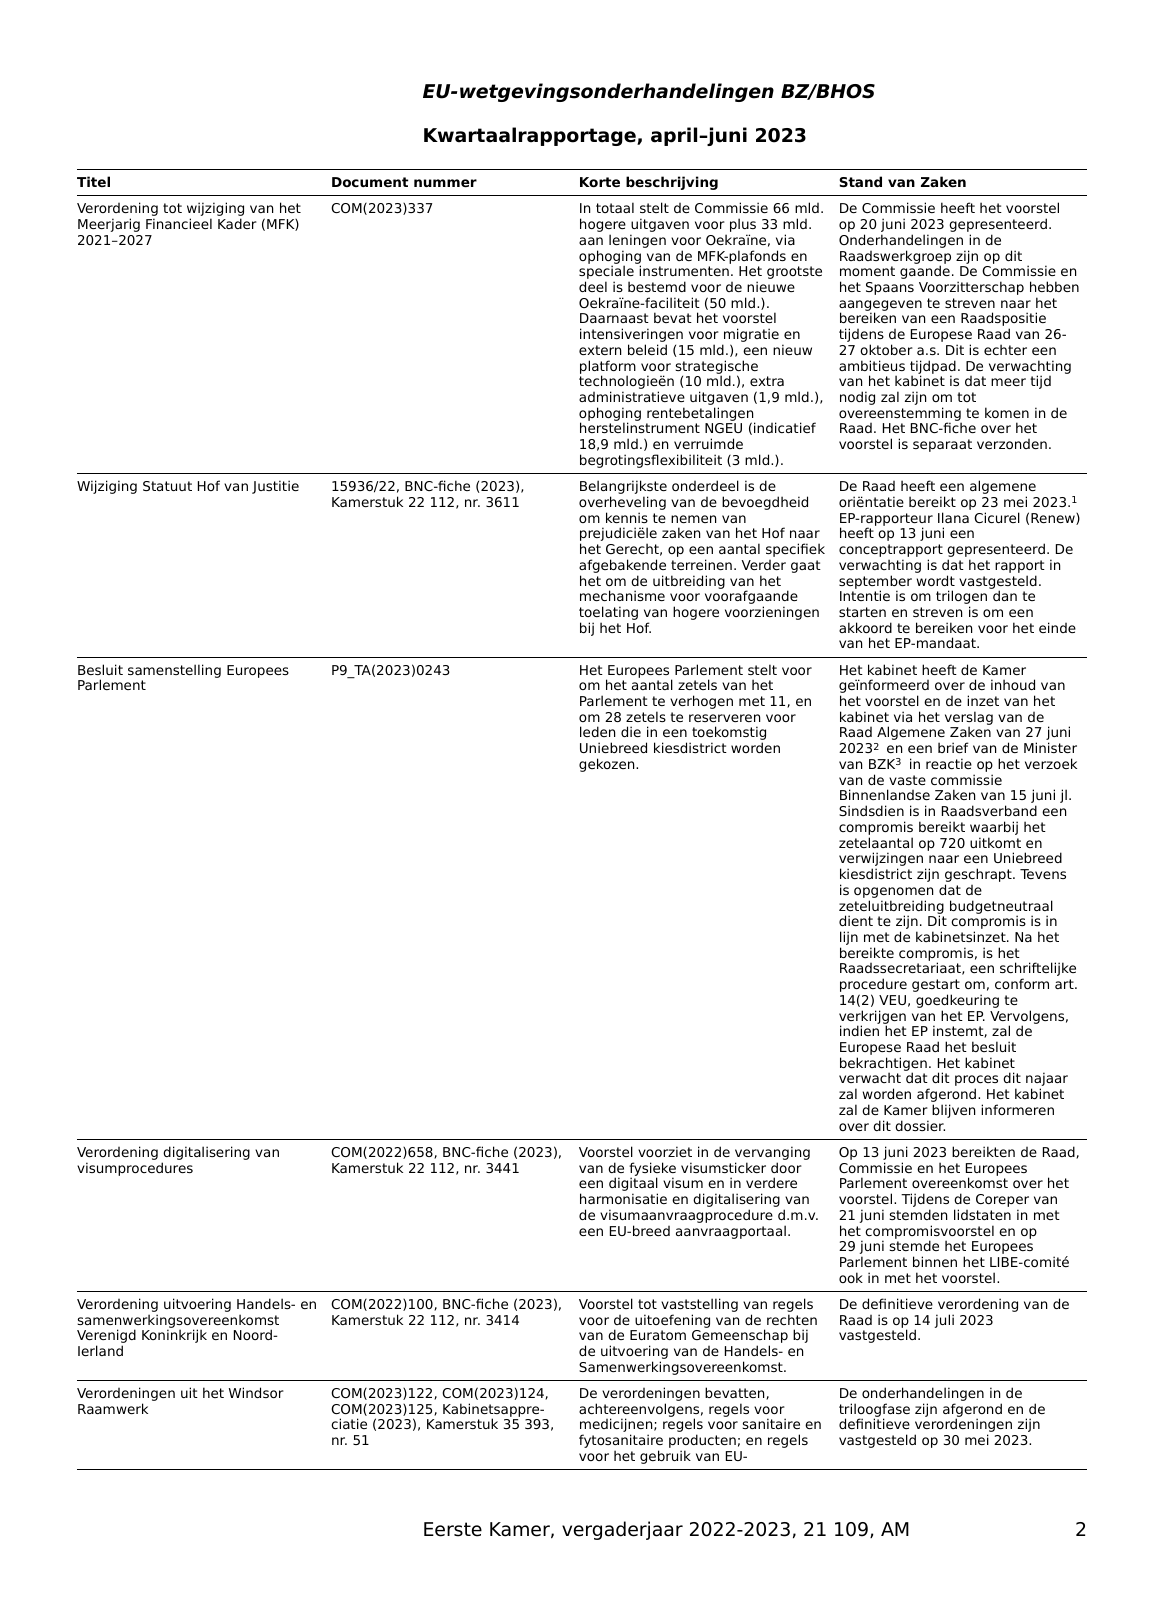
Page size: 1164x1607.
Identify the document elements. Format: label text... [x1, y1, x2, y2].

table_cell De Commissie heeft het voorstel op 20 juni 2023 gepresenteerd. Onderhandelingen in de Raadswerkgroep zijn op dit moment gaande. De Commissie en het Spaans Voorzitterschap hebben aangegeven te streven naar het bereiken van een Raadspositie tijdens de Europese Raad van 26-27 oktober a.s. Dit is echter een ambitieus tijdpad. De verwachting van het kabinet is dat meer tijd nodig zal zijn om tot overeenstemming te komen in de Raad. Het BNC-fiche over het voorstel is separaat verzonden. [833, 196, 1087, 473]
table_cell Verordening tot wijziging van het Meerjarig Financieel Kader (MFK) 2021–2027 [77, 196, 325, 473]
subtitle Kwartaalrapportage, april–juni 2023 [422, 125, 1087, 147]
table_cell COM(2023)122, COM(2023)124, COM(2023)125, Kabinetsappre-ciatie (2023), Kamerstuk 35 393, nr. 51 [325, 1381, 573, 1469]
table_cell Voorstel tot vaststelling van regels voor de uitoefening van de rechten van de Euratom Gemeenschap bij de uitvoering van de Handels- en Samenwerkingsovereenkomst. [573, 1292, 833, 1380]
table_header Document nummer [325, 170, 573, 195]
table_cell Wijziging Statuut Hof van Justitie [77, 474, 325, 657]
table_header Stand van Zaken [833, 170, 1087, 195]
table_cell COM(2023)337 [325, 196, 573, 473]
table_cell P9_TA(2023)0243 [325, 658, 573, 1139]
table_cell De Raad heeft een algemene oriëntatie bereikt op 23 mei 2023.1 EP-rapporteur Ilana Cicurel (Renew) heeft op 13 juni een conceptrapport gepresenteerd. De verwachting is dat het rapport in september wordt vastgesteld. Intentie is om trilogen dan te starten en streven is om een akkoord te bereiken voor het einde van het EP-mandaat. [833, 474, 1087, 657]
subtitle EU-wetgevingsonderhandelingen BZ/BHOS [422, 81, 1087, 103]
table_cell Voorstel voorziet in de vervanging van de fysieke visumsticker door een digitaal visum en in verdere harmonisatie en digitalisering van de visumaanvraagprocedure d.m.v. een EU-breed aanvraagportaal. [573, 1140, 833, 1291]
table_cell Op 13 juni 2023 bereikten de Raad, Commissie en het Europees Parlement overeenkomst over het voorstel. Tijdens de Coreper van 21 juni stemden lidstaten in met het compromisvoorstel en op 29 juni stemde het Europees Parlement binnen het LIBE-comité ook in met het voorstel. [833, 1140, 1087, 1291]
table_cell De verordeningen bevatten, achtereenvolgens, regels voor medicijnen; regels voor sanitaire en fytosanitaire producten; en regels voor het gebruik van EU- [573, 1381, 833, 1469]
table_header Korte beschrijving [573, 170, 833, 195]
table_cell Het kabinet heeft de Kamer geïnformeerd over de inhoud van het voorstel en de inzet van het kabinet via het verslag van de Raad Algemene Zaken van 27 juni 20232 en een brief van de Minister van BZK3 in reactie op het verzoek van de vaste commissie Binnenlandse Zaken van 15 juni jl. Sindsdien is in Raadsverband een compromis bereikt waarbij het zetelaantal op 720 uitkomt en verwijzingen naar een Uniebreed kiesdistrict zijn geschrapt. Tevens is opgenomen dat de zeteluitbreiding budgetneutraal dient te zijn. Dit compromis is in lijn met de kabinetsinzet. Na het bereikte compromis, is het Raadssecretariaat, een schriftelijke procedure gestart om, conform art. 14(2) VEU, goedkeuring te verkrijgen van het EP. Vervolgens, indien het EP instemt, zal de Europese Raad het besluit bekrachtigen. Het kabinet verwacht dat dit proces dit najaar zal worden afgerond. Het kabinet zal de Kamer blijven informeren over dit dossier. [833, 658, 1087, 1139]
table_cell COM(2022)100, BNC-fiche (2023), Kamerstuk 22 112, nr. 3414 [325, 1292, 573, 1380]
table_cell In totaal stelt de Commissie 66 mld. hogere uitgaven voor plus 33 mld. aan leningen voor Oekraïne, via ophoging van de MFK-plafonds en speciale instrumenten. Het grootste deel is bestemd voor de nieuwe Oekraïne-faciliteit (50 mld.). Daarnaast bevat het voorstel intensiveringen voor migratie en extern beleid (15 mld.), een nieuw platform voor strategische technologieën (10 mld.), extra administratieve uitgaven (1,9 mld.), ophoging rentebetalingen herstelinstrument NGEU (indicatief 18,9 mld.) en verruimde begrotingsflexibiliteit (3 mld.). [573, 196, 833, 473]
table_cell Verordeningen uit het Windsor Raamwerk [77, 1381, 325, 1469]
table_cell Het Europees Parlement stelt voor om het aantal zetels van het Parlement te verhogen met 11, en om 28 zetels te reserveren voor leden die in een toekomstig Uniebreed kiesdistrict worden gekozen. [573, 658, 833, 1139]
table_cell Verordening digitalisering van visumprocedures [77, 1140, 325, 1291]
table_header Titel [77, 170, 325, 195]
table_cell Verordening uitvoering Handels- en samenwerkingsovereenkomst Verenigd Koninkrijk en Noord-Ierland [77, 1292, 325, 1380]
table_cell 15936/22, BNC-fiche (2023), Kamerstuk 22 112, nr. 3611 [325, 474, 573, 657]
table_cell De definitieve verordening van de Raad is op 14 juli 2023 vastgesteld. [833, 1292, 1087, 1380]
table_cell Besluit samenstelling Europees Parlement [77, 658, 325, 1139]
table_cell De onderhandelingen in de triloogfase zijn afgerond en de definitieve verordeningen zijn vastgesteld op 30 mei 2023. [833, 1381, 1087, 1469]
table_cell Belangrijkste onderdeel is de overheveling van de bevoegdheid om kennis te nemen van prejudiciële zaken van het Hof naar het Gerecht, op een aantal specifiek afgebakende terreinen. Verder gaat het om de uitbreiding van het mechanisme voor voorafgaande toelating van hogere voorzieningen bij het Hof. [573, 474, 833, 657]
table_cell COM(2022)658, BNC-fiche (2023), Kamerstuk 22 112, nr. 3441 [325, 1140, 573, 1291]
